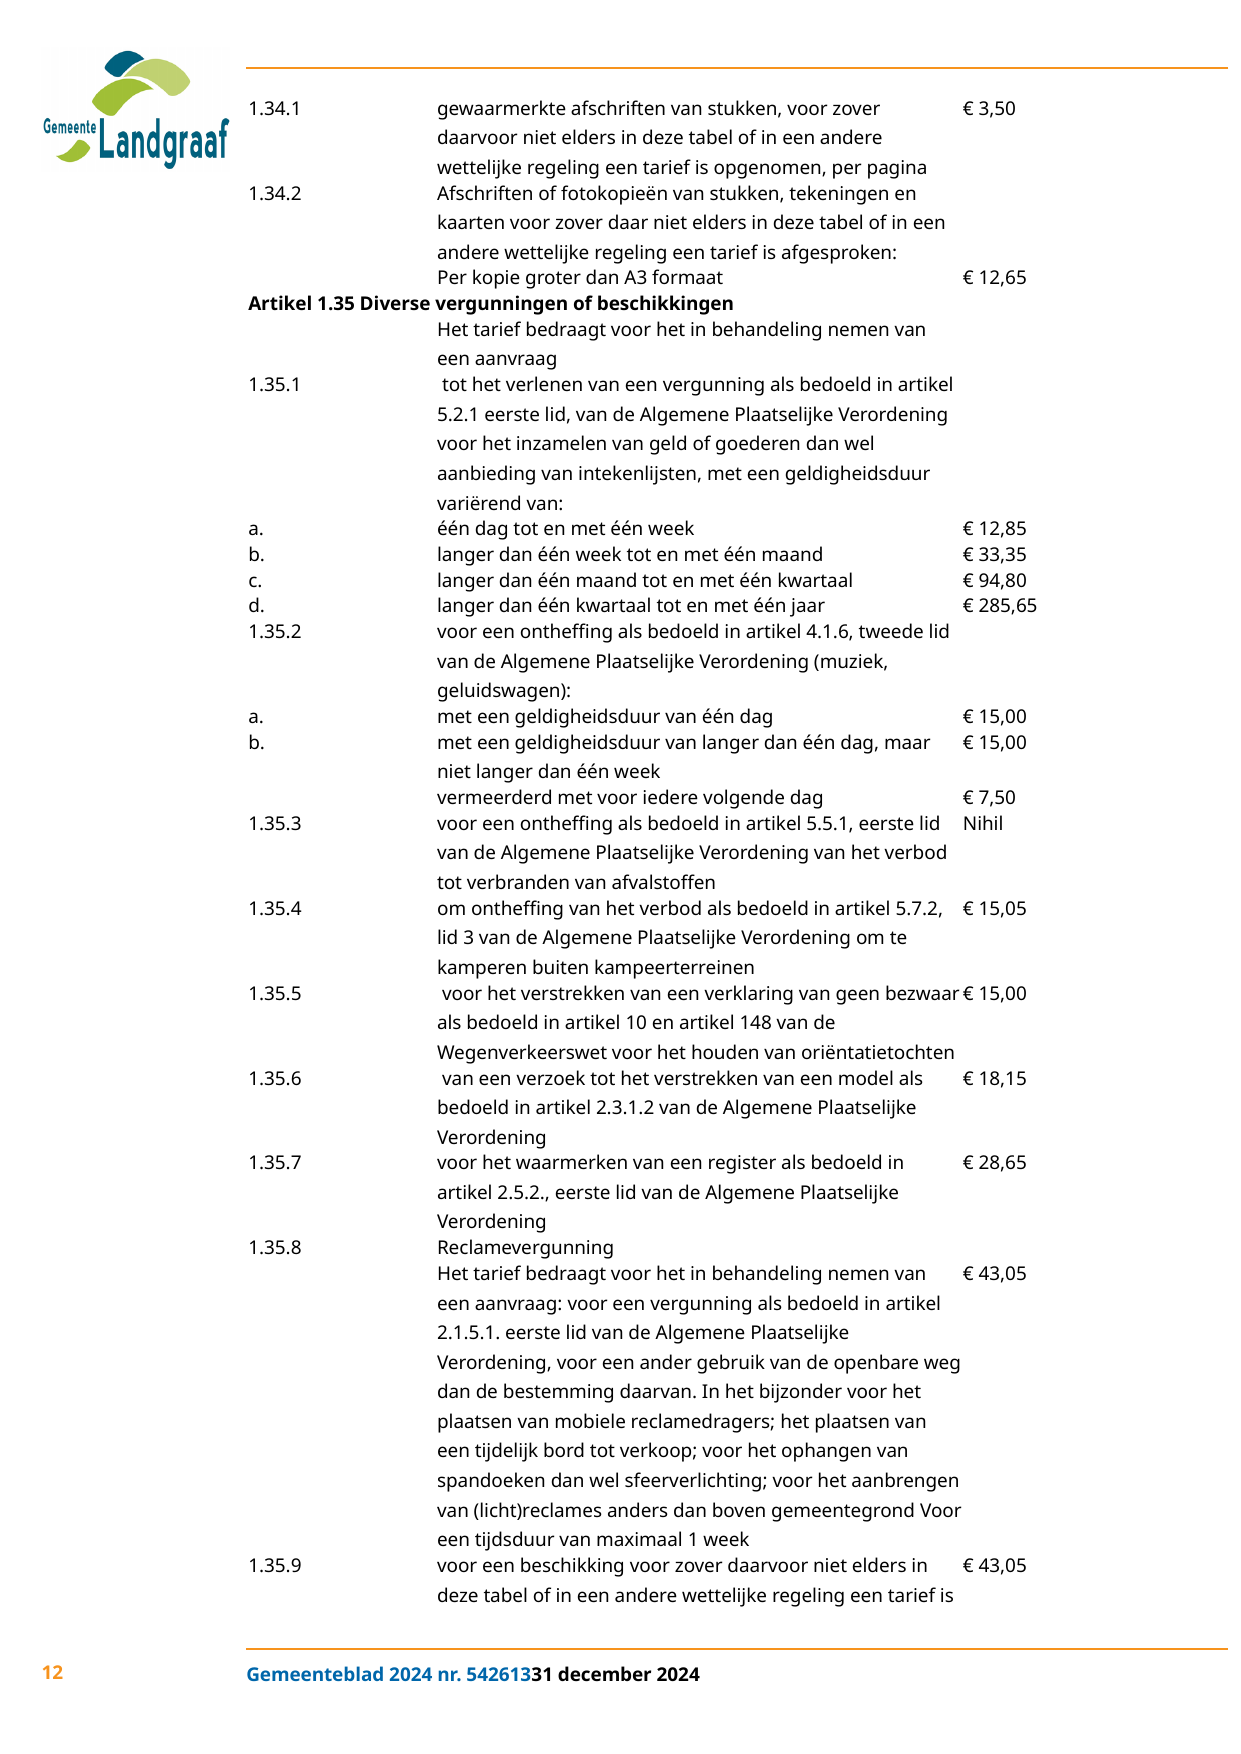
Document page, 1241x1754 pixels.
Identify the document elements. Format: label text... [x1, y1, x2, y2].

table_cell met een geldigheidsduur van langer dan één dag, maar niet langer dan één week [437, 729, 963, 784]
table_cell € 15,05 [963, 895, 1152, 980]
table_cell € 43,05 [963, 1260, 1152, 1552]
table_cell 1.35.9 [248, 1552, 437, 1607]
picture [41, 47, 231, 172]
table_cell voor een ontheffing als bedoeld in artikel 5.5.1, eerste lid van de Algemene Plaatselijke Verordening van het verbod tot verbranden van afvalstoffen [437, 810, 963, 895]
table_cell € 94,80 [963, 567, 1152, 593]
table_cell om ontheffing van het verbod als bedoeld in artikel 5.7.2, lid 3 van de Algemene Plaatselijke Verordening om te kamperen buiten kampeerterreinen [437, 895, 963, 980]
table_cell a. [248, 703, 437, 729]
table_cell voor een ontheffing als bedoeld in artikel 4.1.6, tweede lid van de Algemene Plaatselijke Verordening (muziek, geluidswagen): [437, 618, 963, 703]
table_cell Het tarief bedraagt voor het in behandeling nemen van een aanvraag [437, 316, 963, 371]
table_cell € 15,00 [963, 729, 1152, 784]
table_cell [963, 1235, 1152, 1260]
table_cell voor het waarmerken van een register als bedoeld in artikel 2.5.2., eerste lid van de Algemene Plaatselijke Verordening [437, 1150, 963, 1234]
table_cell € 285,65 [963, 593, 1152, 618]
table_cell met een geldigheidsduur van één dag [437, 703, 963, 729]
table_cell gewaarmerkte afschriften van stukken, voor zover daarvoor niet elders in deze tabel of in een andere wettelijke regeling een tarief is opgenomen, per pagina [437, 95, 963, 180]
table_cell [248, 265, 437, 290]
table_cell Nihil [963, 810, 1152, 895]
table_cell b. [248, 541, 437, 567]
table_cell 1.35.6 [248, 1065, 437, 1149]
table_cell € 43,05 [963, 1552, 1152, 1607]
table_cell 1.35.1 [248, 371, 437, 515]
table_cell van een verzoek tot het verstrekken van een model als bedoeld in artikel 2.3.1.2 van de Algemene Plaatselijke Verordening [437, 1065, 963, 1149]
table_cell Artikel 1.35 Diverse vergunningen of beschikkingen [248, 290, 1152, 316]
table_cell 1.35.5 [248, 980, 437, 1065]
table_cell € 18,15 [963, 1065, 1152, 1149]
table_cell € 28,65 [963, 1150, 1152, 1234]
table_cell langer dan één kwartaal tot en met één jaar [437, 593, 963, 618]
table_cell langer dan één maand tot en met één kwartaal [437, 567, 963, 593]
table_cell Afschriften of fotokopieën van stukken, tekeningen en kaarten voor zover daar niet elders in deze tabel of in een andere wettelijke regeling een tarief is afgesproken: [437, 180, 963, 264]
table_cell vermeerderd met voor iedere volgende dag [437, 784, 963, 810]
table_cell [963, 371, 1152, 515]
table_cell tot het verlenen van een vergunning als bedoeld in artikel 5.2.1 eerste lid, van de Algemene Plaatselijke Verordening voor het inzamelen van geld of goederen dan wel aanbieding van intekenlijsten, met een geldigheidsduur variërend van: [437, 371, 963, 515]
table_cell Reclamevergunning [437, 1235, 963, 1260]
table_cell 1.35.8 [248, 1235, 437, 1260]
table_cell langer dan één week tot en met één maand [437, 541, 963, 567]
table_cell € 15,00 [963, 703, 1152, 729]
table_cell 1.35.2 [248, 618, 437, 703]
table_cell € 3,50 [963, 95, 1152, 180]
table_cell voor het verstrekken van een verklaring van geen bezwaar als bedoeld in artikel 10 en artikel 148 van de Wegenverkeerswet voor het houden van oriëntatietochten [437, 980, 963, 1065]
table_cell [248, 784, 437, 810]
table_cell [963, 316, 1152, 371]
table_cell voor een beschikking voor zover daarvoor niet elders in deze tabel of in een andere wettelijke regeling een tarief is [437, 1552, 963, 1607]
table_cell € 15,00 [963, 980, 1152, 1065]
table_cell Per kopie groter dan A3 formaat [437, 265, 963, 290]
table_cell 1.35.3 [248, 810, 437, 895]
table_cell b. [248, 729, 437, 784]
table_cell 1.34.2 [248, 180, 437, 264]
table_cell € 12,65 [963, 265, 1152, 290]
table_cell [248, 316, 437, 371]
table_cell [963, 618, 1152, 703]
table_cell 1.35.7 [248, 1150, 437, 1234]
table_cell [963, 180, 1152, 264]
table_cell c. [248, 567, 437, 593]
table_cell 1.34.1 [248, 95, 437, 180]
table_cell € 7,50 [963, 784, 1152, 810]
table_cell € 33,35 [963, 541, 1152, 567]
table_cell € 12,85 [963, 515, 1152, 541]
table_cell Het tarief bedraagt voor het in behandeling nemen van een aanvraag: voor een vergunning als bedoeld in artikel 2.1.5.1. eerste lid van de Algemene Plaatselijke Verordening, voor een ander gebruik van de openbare weg dan de bestemming daarvan. In het bijzonder voor het plaatsen van mobiele reclamedragers; het plaatsen van een tijdelijk bord tot verkoop; voor het ophangen van spandoeken dan wel sfeerverlichting; voor het aanbrengen van (licht)reclames anders dan boven gemeentegrond Voor een tijdsduur van maximaal 1 week [437, 1260, 963, 1552]
table_cell d. [248, 593, 437, 618]
table_cell [248, 1260, 437, 1552]
table_cell 1.35.4 [248, 895, 437, 980]
table_cell a. [248, 515, 437, 541]
table_cell één dag tot en met één week [437, 515, 963, 541]
